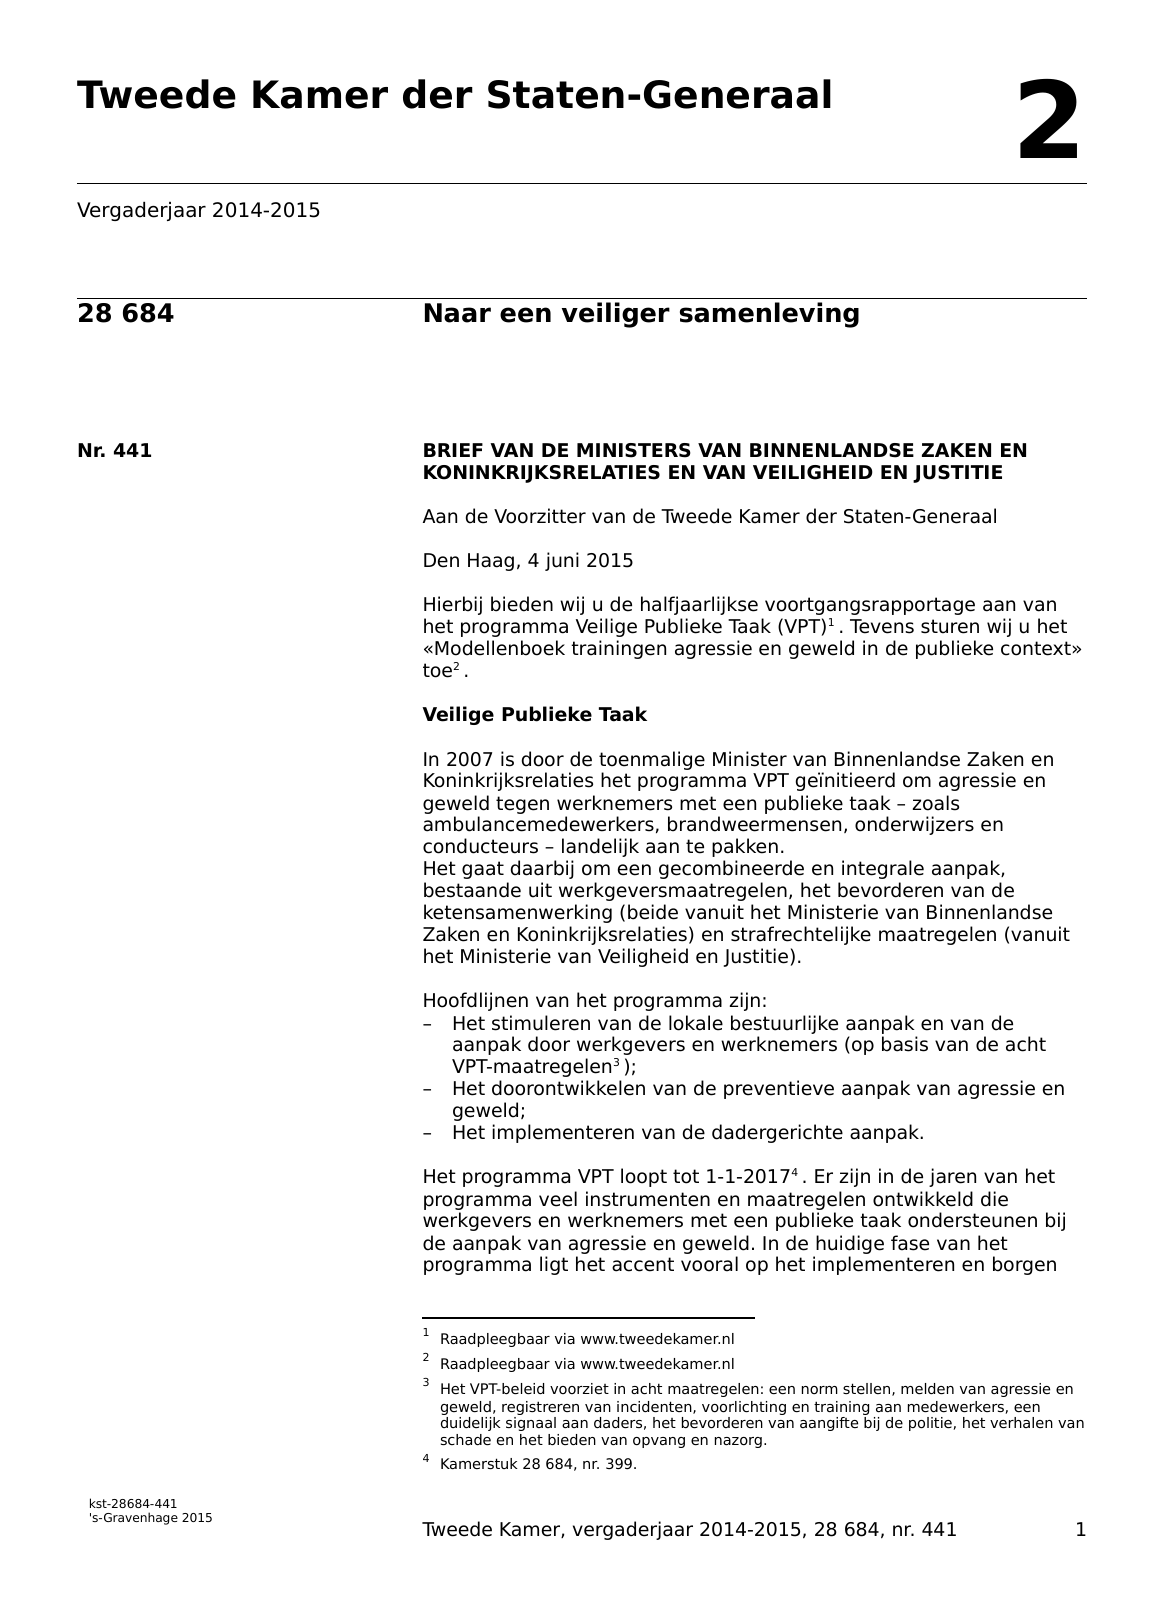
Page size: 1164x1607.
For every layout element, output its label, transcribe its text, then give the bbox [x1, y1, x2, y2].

text kst-28684-441 [88, 1497, 323, 1511]
text Hierbij bieden wij u de halfjaarlijkse voortgangsrapportage aan van het programma Veilige Publieke Taak (VPT). Tevens sturen wij u het «Modellenboek trainingen agressie en geweld in de publieke context» toe. [422, 594, 1087, 682]
subtitle Veilige Publieke Taak [422, 704, 1087, 726]
text Het programma VPT loopt tot 1-1-2017. Er zijn in de jaren van het programma veel instrumenten en maatregelen ontwikkeld die werkgevers en werknemers met een publieke taak ondersteunen bij de aanpak van agressie en geweld. In de huidige fase van het programma ligt het accent vooral op het implementeren en borgen [422, 1166, 1087, 1276]
text Hoofdlijnen van het programma zijn: [422, 990, 1087, 1012]
text Het gaat daarbij om een gecombineerde en integrale aanpak, bestaande uit werkgeversmaatregelen, het bevorderen van de ketensamenwerking (beide vanuit het Ministerie van Binnenlandse Zaken en Koninkrijksrelaties) en strafrechtelijke maatregelen (vanuit het Ministerie van Veiligheid en Justitie). [422, 858, 1087, 968]
text In 2007 is door de toenmalige Minister van Binnenlandse Zaken en Koninkrijksrelaties het programma VPT geïnitieerd om agressie en geweld tegen werknemers met een publieke taak – zoals ambulancemedewerkers, brandweermensen, onderwijzers en conducteurs – landelijk aan te pakken. [422, 748, 1087, 858]
text Kamerstuk 28 684, nr. 399. [422, 1452, 1087, 1474]
table_cell Vergaderjaar 2014-2015 [77, 184, 1087, 298]
table_header 2 [886, 59, 1087, 183]
text Den Haag, 4 juni 2015 [422, 550, 1087, 572]
text Raadpleegbaar via www.tweedekamer.nl [422, 1327, 1087, 1349]
text – Het implementeren van de dadergerichte aanpak. [422, 1122, 1087, 1144]
subtitle Nr. 441 BRIEF VAN DE MINISTERS VAN BINNENLANDSE ZAKEN EN KONINKRIJKSRELATIES EN VAN VEILIGHEID EN JUSTITIE [77, 440, 1087, 484]
text – Het doorontwikkelen van de preventieve aanpak van agressie en geweld; [422, 1078, 1087, 1122]
text – Het stimuleren van de lokale bestuurlijke aanpak en van de aanpak door werkgevers en werknemers (op basis van de acht VPT-maatregelen); [422, 1012, 1087, 1078]
text Aan de Voorzitter van de Tweede Kamer der Staten-Generaal [422, 506, 1087, 528]
text Het VPT-beleid voorziet in acht maatregelen: een norm stellen, melden van agressie en geweld, registreren van incidenten, voorlichting en training aan medewerkers, een duidelijk signaal aan daders, het bevorderen van aangifte bij de politie, het verhalen van schade en het bieden van opvang en nazorg. [422, 1377, 1087, 1449]
text Raadpleegbaar via www.tweedekamer.nl [422, 1352, 1087, 1374]
subtitle 28 684 Naar een veiliger samenleving [77, 299, 1087, 329]
text 's-Gravenhage 2015 [88, 1511, 323, 1525]
table_header Tweede Kamer der Staten-Generaal [77, 59, 886, 183]
